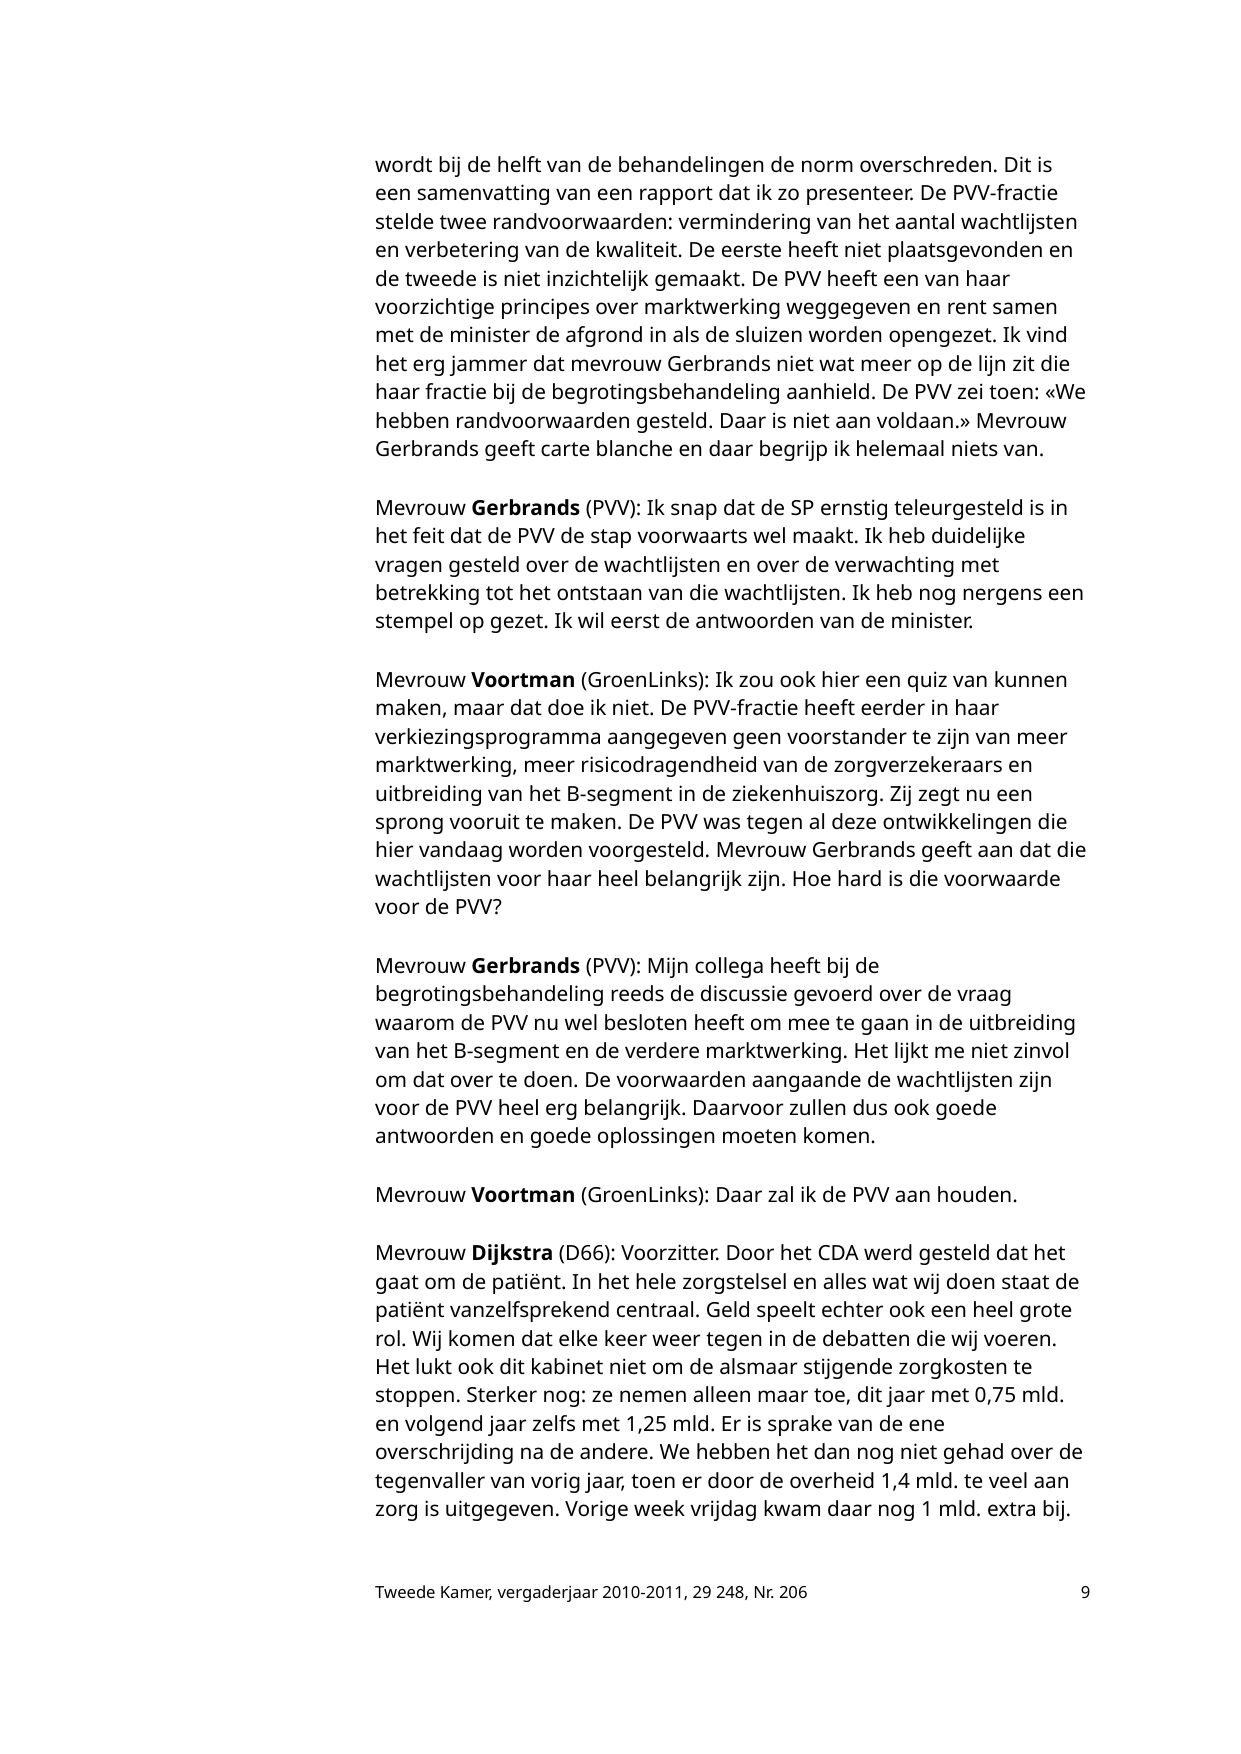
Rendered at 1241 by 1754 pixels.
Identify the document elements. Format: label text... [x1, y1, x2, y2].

text Mevrouw Voortman (GroenLinks): Ik zou ook hier een quiz van kunnen maken, maar dat doe ik niet. De PVV-fractie heeft eerder in haar verkiezingsprogramma aangegeven geen voorstander te zijn van meer marktwerking, meer risicodragendheid van de zorgverzekeraars en uitbreiding van het B-segment in de ziekenhuiszorg. Zij zegt nu een sprong vooruit te maken. De PVV was tegen al deze ontwikkelingen die hier vandaag worden voorgesteld. Mevrouw Gerbrands geeft aan dat die wachtlijsten voor haar heel belangrijk zijn. Hoe hard is die voorwaarde voor de PVV? [375, 665, 1090, 921]
text Mevrouw Dijkstra (D66): Voorzitter. Door het CDA werd gesteld dat het gaat om de patiënt. In het hele zorgstelsel en alles wat wij doen staat de patiënt vanzelfsprekend centraal. Geld speelt echter ook een heel grote rol. Wij komen dat elke keer weer tegen in de debatten die wij voeren. Het lukt ook dit kabinet niet om de alsmaar stijgende zorgkosten te stoppen. Sterker nog: ze nemen alleen maar toe, dit jaar met 0,75 mld. en volgend jaar zelfs met 1,25 mld. Er is sprake van de ene overschrijding na de andere. We hebben het dan nog niet gehad over de tegenvaller van vorig jaar, toen er door de overheid 1,4 mld. te veel aan zorg is uitgegeven. Vorige week vrijdag kwam daar nog 1 mld. extra bij. [375, 1238, 1090, 1523]
text wordt bij de helft van de behandelingen de norm overschreden. Dit is een samenvatting van een rapport dat ik zo presenteer. De PVV-fractie stelde twee randvoorwaarden: vermindering van het aantal wachtlijsten en verbetering van de kwaliteit. De eerste heeft niet plaatsgevonden en de tweede is niet inzichtelijk gemaakt. De PVV heeft een van haar voorzichtige principes over marktwerking weggegeven en rent samen met de minister de afgrond in als de sluizen worden opengezet. Ik vind het erg jammer dat mevrouw Gerbrands niet wat meer op de lijn zit die haar fractie bij de begrotingsbehandeling aanhield. De PVV zei toen: «We hebben randvoorwaarden gesteld. Daar is niet aan voldaan.» Mevrouw Gerbrands geeft carte blanche en daar begrijp ik helemaal niets van. [375, 150, 1090, 463]
text Mevrouw Gerbrands (PVV): Ik snap dat de SP ernstig teleurgesteld is in het feit dat de PVV de stap voorwaarts wel maakt. Ik heb duidelijke vragen gesteld over de wachtlijsten en over de verwachting met betrekking tot het ontstaan van die wachtlijsten. Ik heb nog nergens een stempel op gezet. Ik wil eerst de antwoorden van de minister. [375, 493, 1090, 635]
text Mevrouw Gerbrands (PVV): Mijn collega heeft bij de begrotingsbehandeling reeds de discussie gevoerd over de vraag waarom de PVV nu wel besloten heeft om mee te gaan in de uitbreiding van het B-segment en de verdere marktwerking. Het lijkt me niet zinvol om dat over te doen. De voorwaarden aangaande de wachtlijsten zijn voor de PVV heel erg belangrijk. Daarvoor zullen dus ook goede antwoorden en goede oplossingen moeten komen. [375, 951, 1090, 1150]
text Mevrouw Voortman (GroenLinks): Daar zal ik de PVV aan houden. [375, 1180, 1090, 1208]
